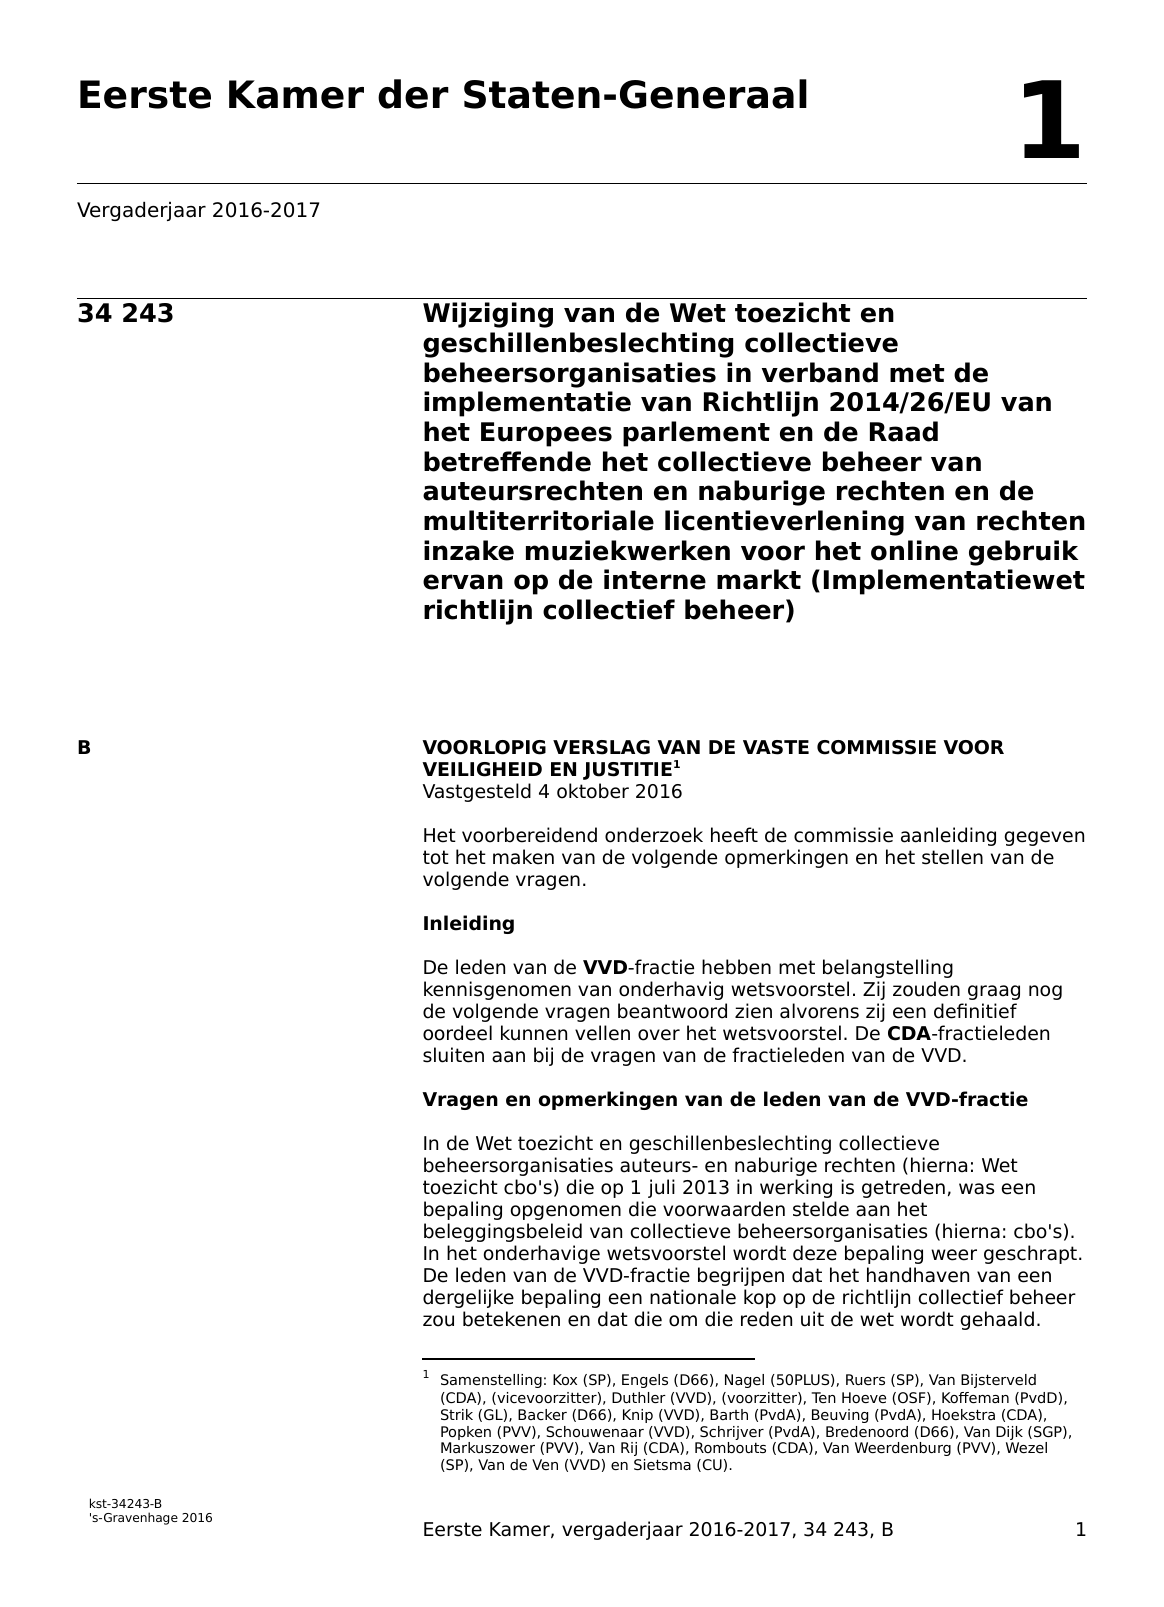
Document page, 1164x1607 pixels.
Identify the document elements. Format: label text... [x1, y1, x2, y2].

text In de Wet toezicht en geschillenbeslechting collectieve beheersorganisaties auteurs- en naburige rechten (hierna: Wet toezicht cbo's) die op 1 juli 2013 in werking is getreden, was een bepaling opgenomen die voorwaarden stelde aan het beleggingsbeleid van collectieve beheersorganisaties (hierna: cbo's). In het onderhavige wetsvoorstel wordt deze bepaling weer geschrapt. De leden van de VVD-fractie begrijpen dat het handhaven van een dergelijke bepaling een nationale kop op de richtlijn collectief beheer zou betekenen en dat die om die reden uit de wet wordt gehaald. [422, 1133, 1087, 1331]
subtitle B VOORLOPIG VERSLAG VAN DE VASTE COMMISSIE VOOR VEILIGHEID EN JUSTITIE [77, 737, 1087, 781]
table_header 1 [886, 59, 1087, 183]
subtitle Inleiding [422, 913, 1087, 935]
subtitle 34 243 Wijziging van de Wet toezicht en geschillenbeslechting collectieve beheersorganisaties in verband met de implementatie van Richtlijn 2014/26/EU van het Europees parlement en de Raad betreffende het collectieve beheer van auteursrechten en naburige rechten en de multiterritoriale licentieverlening van rechten inzake muziekwerken voor het online gebruik ervan op de interne markt (Implementatiewet richtlijn collectief beheer) [77, 299, 1087, 626]
text Het voorbereidend onderzoek heeft de commissie aanleiding gegeven tot het maken van de volgende opmerkingen en het stellen van de volgende vragen. [422, 825, 1087, 891]
text 's-Gravenhage 2016 [88, 1511, 323, 1525]
text Vastgesteld 4 oktober 2016 [422, 781, 1087, 802]
text De leden van de VVD-fractie hebben met belangstelling kennisgenomen van onderhavig wetsvoorstel. Zij zouden graag nog de volgende vragen beantwoord zien alvorens zij een definitief oordeel kunnen vellen over het wetsvoorstel. De CDA-fractieleden sluiten aan bij de vragen van de fractieleden van de VVD. [422, 957, 1087, 1067]
table_header Eerste Kamer der Staten-Generaal [77, 59, 886, 183]
text Samenstelling: Kox (SP), Engels (D66), Nagel (50PLUS), Ruers (SP), Van Bijsterveld (CDA), (vicevoorzitter), Duthler (VVD), (voorzitter), Ten Hoeve (OSF), Koffeman (PvdD), Strik (GL), Backer (D66), Knip (VVD), Barth (PvdA), Beuving (PvdA), Hoekstra (CDA), Popken (PVV), Schouwenaar (VVD), Schrijver (PvdA), Bredenoord (D66), Van Dijk (SGP), Markuszower (PVV), Van Rij (CDA), Rombouts (CDA), Van Weerdenburg (PVV), Wezel (SP), Van de Ven (VVD) en Sietsma (CU). [422, 1368, 1087, 1474]
text kst-34243-B [88, 1497, 323, 1511]
subtitle Vragen en opmerkingen van de leden van de VVD-fractie [422, 1089, 1087, 1111]
table_cell Vergaderjaar 2016-2017 [77, 184, 1087, 298]
